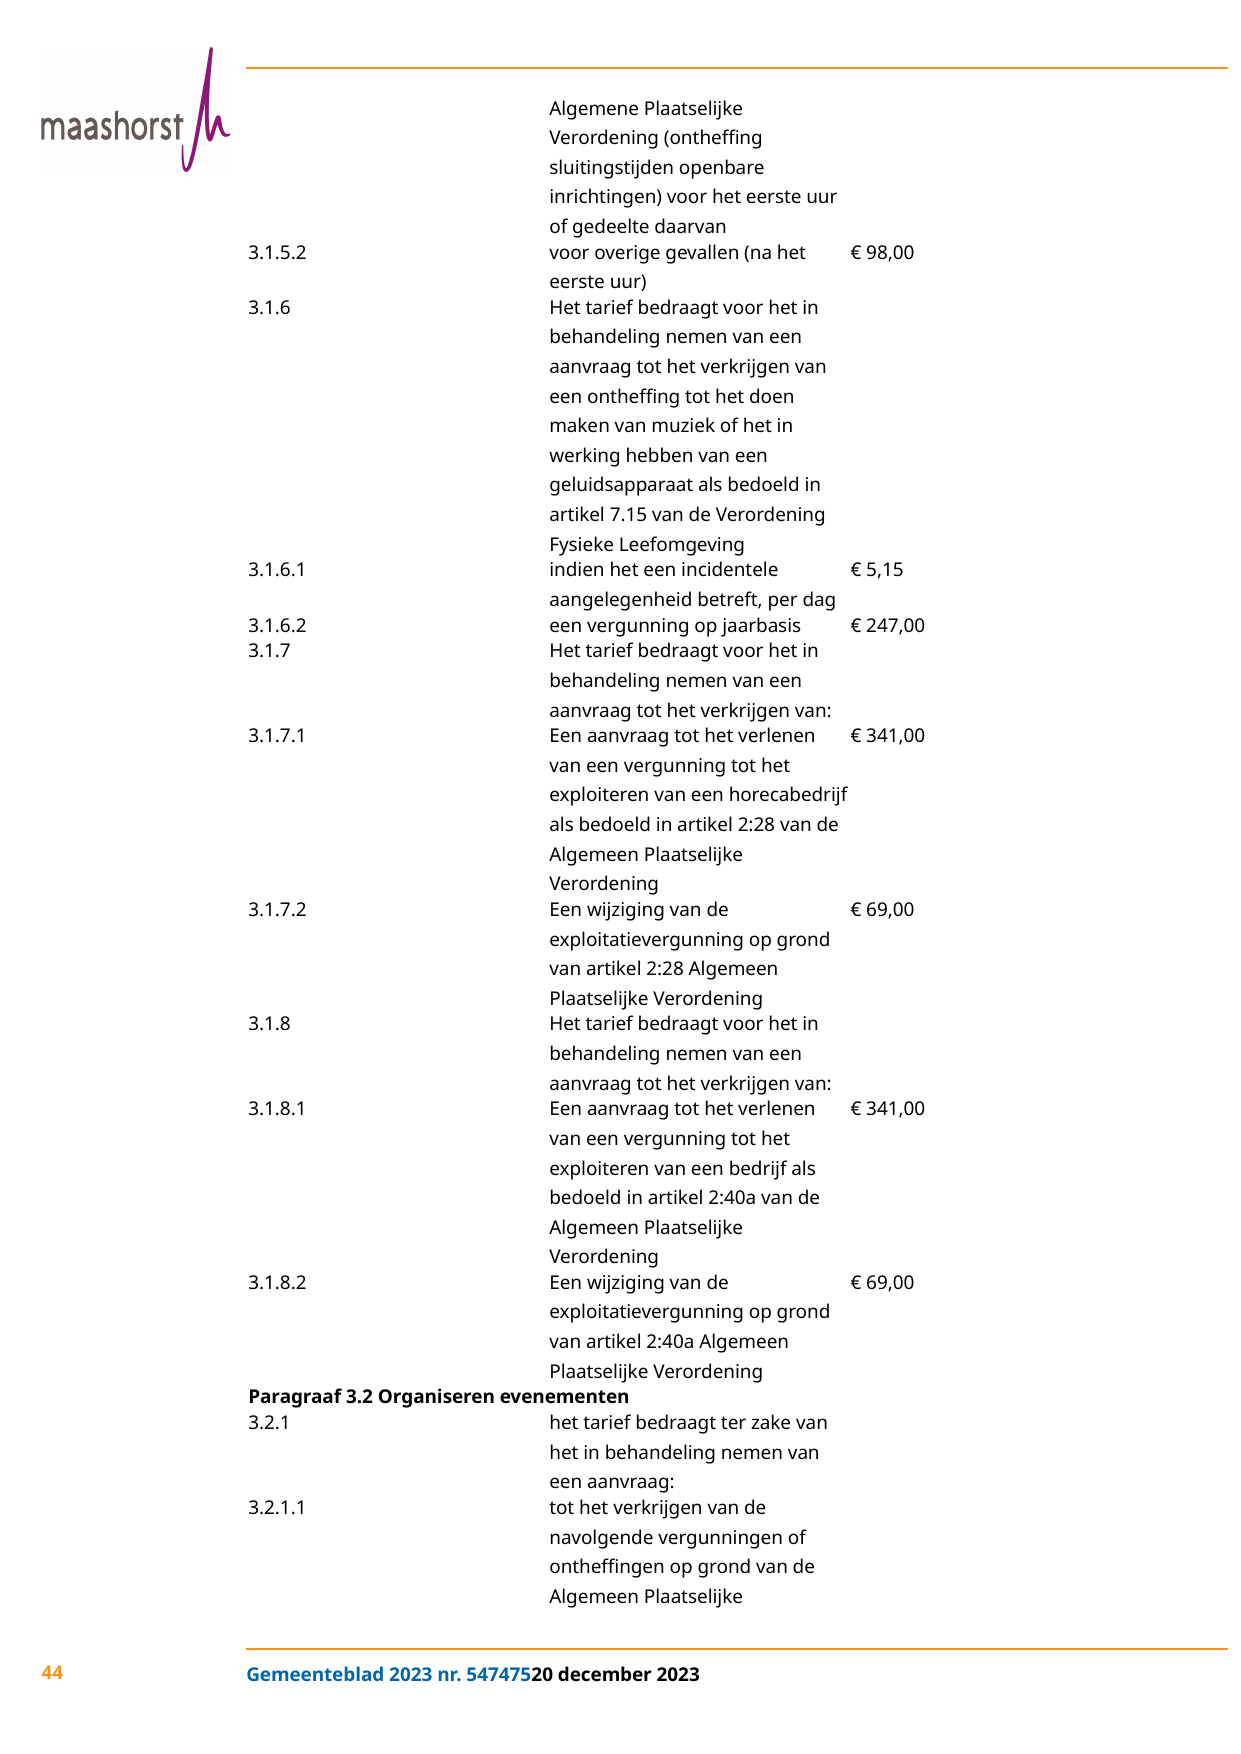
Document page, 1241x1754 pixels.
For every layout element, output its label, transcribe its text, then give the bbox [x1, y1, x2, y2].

table_cell Het tarief bedraagt voor het in behandeling nemen van een aanvraag tot het verkrijgen van een ontheffing tot het doen maken van muziek of het in werking hebben van een geluidsapparaat als bedoeld in artikel 7.15 van de Verordening Fysieke Leefomgeving [549, 294, 850, 557]
table_cell € 247,00 [850, 612, 1152, 638]
table_cell 3.2.1 [248, 1409, 549, 1494]
table_cell 3.1.7 [248, 638, 549, 722]
table_cell 3.1.7.2 [248, 896, 549, 1011]
table_cell tot het verkrijgen van de navolgende vergunningen of ontheffingen op grond van de Algemeen Plaatselijke [549, 1494, 850, 1609]
table_cell Het tarief bedraagt voor het in behandeling nemen van een aanvraag tot het verkrijgen van: [549, 638, 850, 722]
table_cell [850, 294, 1152, 557]
table_cell indien het een incidentele aangelegenheid betreft, per dag [549, 557, 850, 612]
table_cell [850, 1409, 1152, 1494]
table_cell [850, 1494, 1152, 1609]
table_cell Een aanvraag tot het verlenen van een vergunning tot het exploiteren van een horecabedrijf als bedoeld in artikel 2:28 van de Algemeen Plaatselijke Verordening [549, 723, 850, 896]
table_cell Een wijziging van de exploitatievergunning op grond van artikel 2:40a Algemeen Plaatselijke Verordening [549, 1269, 850, 1384]
table_cell 3.1.6 [248, 294, 549, 557]
table_cell € 69,00 [850, 1269, 1152, 1384]
picture [41, 47, 231, 172]
table_cell 3.1.8 [248, 1011, 549, 1096]
table_cell [850, 638, 1152, 722]
table_cell het tarief bedraagt ter zake van het in behandeling nemen van een aanvraag: [549, 1409, 850, 1494]
table_cell € 69,00 [850, 896, 1152, 1011]
table_cell € 341,00 [850, 723, 1152, 896]
table_cell € 98,00 [850, 239, 1152, 294]
table_cell Een wijziging van de exploitatievergunning op grond van artikel 2:28 Algemeen Plaatselijke Verordening [549, 896, 850, 1011]
table_cell 3.1.6.2 [248, 612, 549, 638]
table_cell € 5,15 [850, 557, 1152, 612]
table_cell voor overige gevallen (na het eerste uur) [549, 239, 850, 294]
table_cell [248, 95, 549, 239]
table_cell 3.1.7.1 [248, 723, 549, 896]
table_cell Het tarief bedraagt voor het in behandeling nemen van een aanvraag tot het verkrijgen van: [549, 1011, 850, 1096]
table_cell € 341,00 [850, 1096, 1152, 1269]
table_cell 3.2.1.1 [248, 1494, 549, 1609]
table_cell Algemene Plaatselijke Verordening (ontheffing sluitingstijden openbare inrichtingen) voor het eerste uur of gedeelte daarvan [549, 95, 850, 239]
table_cell 3.1.8.1 [248, 1096, 549, 1269]
table_cell Een aanvraag tot het verlenen van een vergunning tot het exploiteren van een bedrijf als bedoeld in artikel 2:40a van de Algemeen Plaatselijke Verordening [549, 1096, 850, 1269]
table_cell 3.1.6.1 [248, 557, 549, 612]
table_cell 3.1.5.2 [248, 239, 549, 294]
table_cell 3.1.8.2 [248, 1269, 549, 1384]
table_cell [850, 1011, 1152, 1096]
table_cell Paragraaf 3.2 Organiseren evenementen [248, 1384, 1152, 1409]
table_cell [850, 95, 1152, 239]
table_cell een vergunning op jaarbasis [549, 612, 850, 638]
